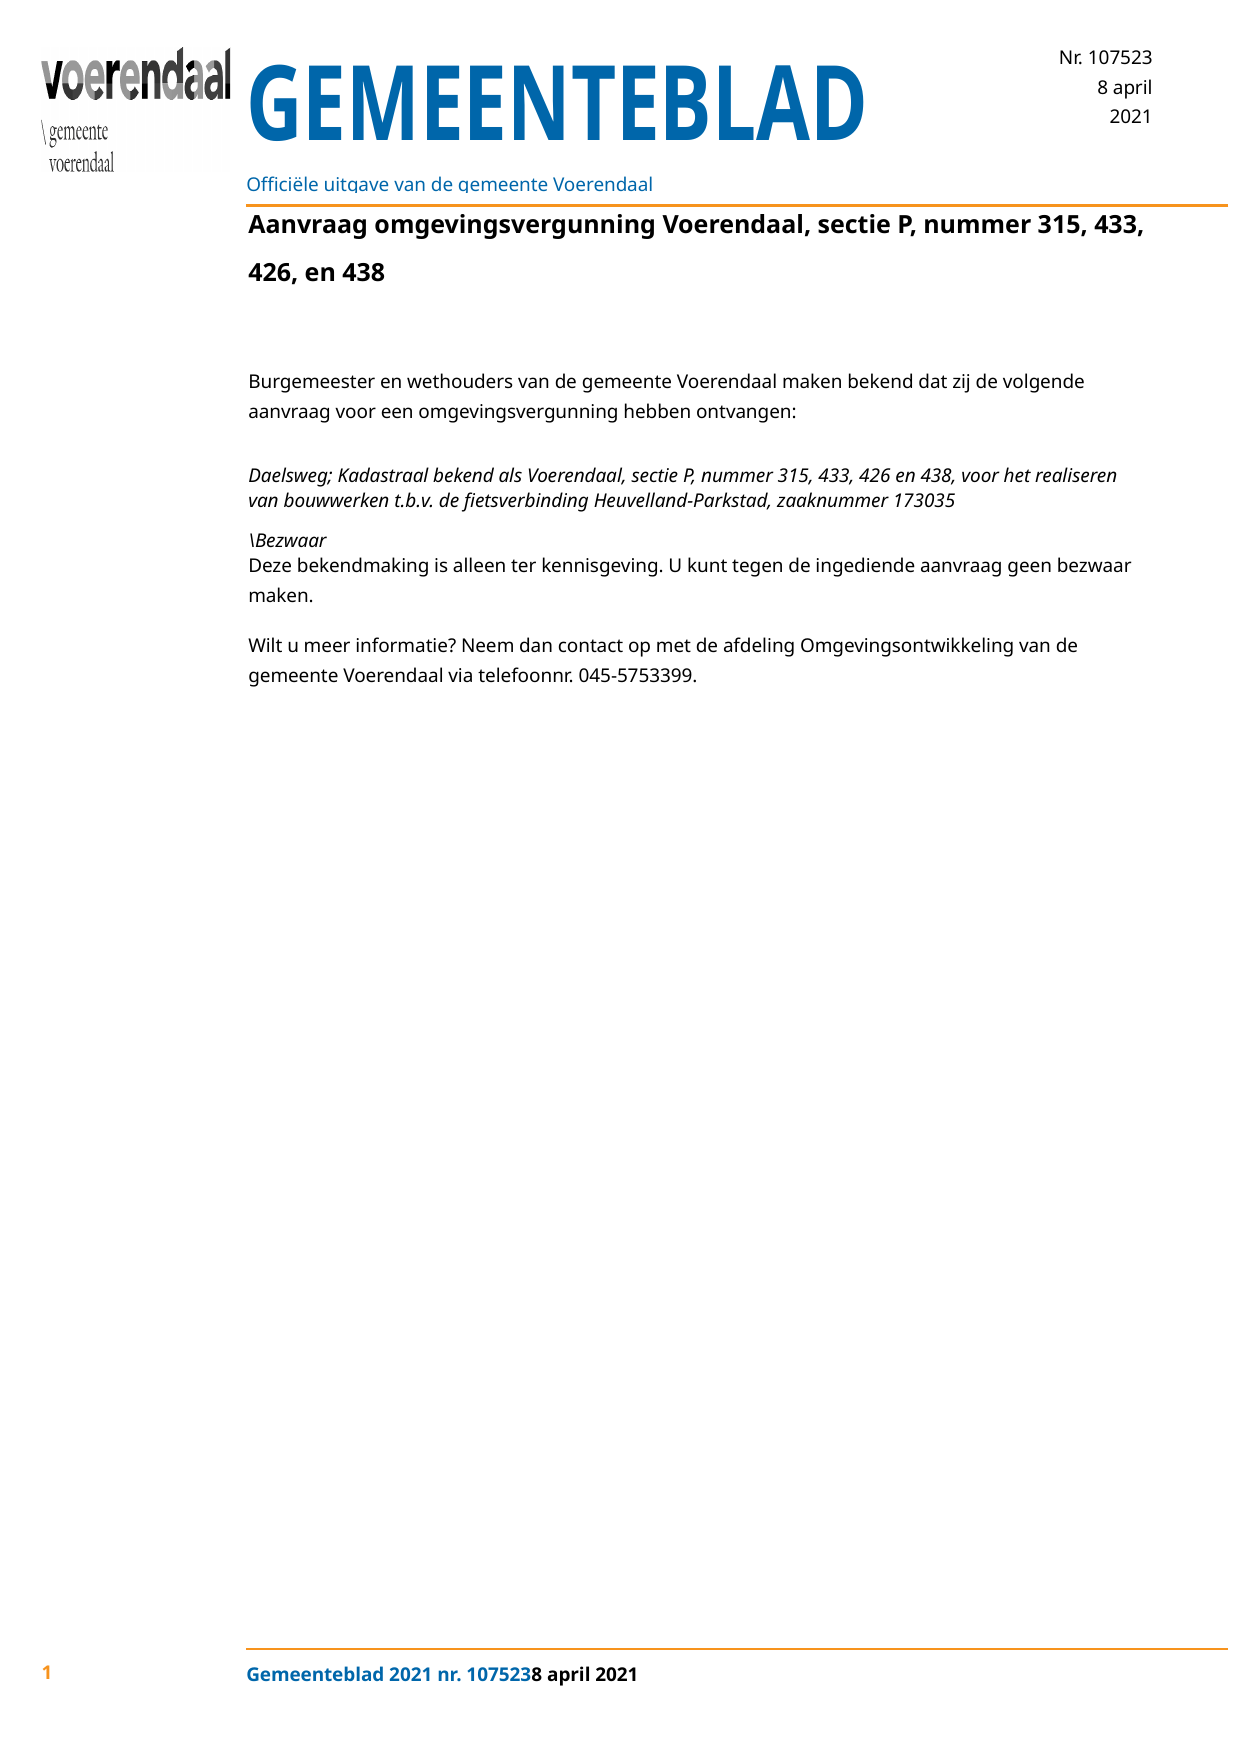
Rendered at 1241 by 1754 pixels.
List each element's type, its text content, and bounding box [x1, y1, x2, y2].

text \Bezwaar [248, 527, 1152, 553]
text Deze bekendmaking is alleen ter kennisgeving. U kunt tegen de ingediende aanvraag geen bezwaar maken. [248, 553, 1152, 608]
text Wilt u meer informatie? Neem dan contact op met de afdeling Omgevingsontwikkeling van de gemeente Voerendaal via telefoonnr. 045-5753399. [248, 633, 1152, 688]
picture [41, 47, 231, 172]
text Aanvraag omgevingsvergunning Voerendaal, sectie P, nummer 315, 433, 426, en 438 [248, 207, 1152, 288]
text Burgemeester en wethouders van de gemeente Voerendaal maken bekend dat zij de volgende aanvraag voor een omgevingsvergunning hebben ontvangen: [248, 368, 1152, 424]
text Daelsweg; Kadastraal bekend als Voerendaal, sectie P, nummer 315, 433, 426 en 438, voor het realiseren van bouwwerken t.b.v. de fietsverbinding Heuvelland-Parkstad, zaaknummer 173035 [248, 462, 1152, 513]
